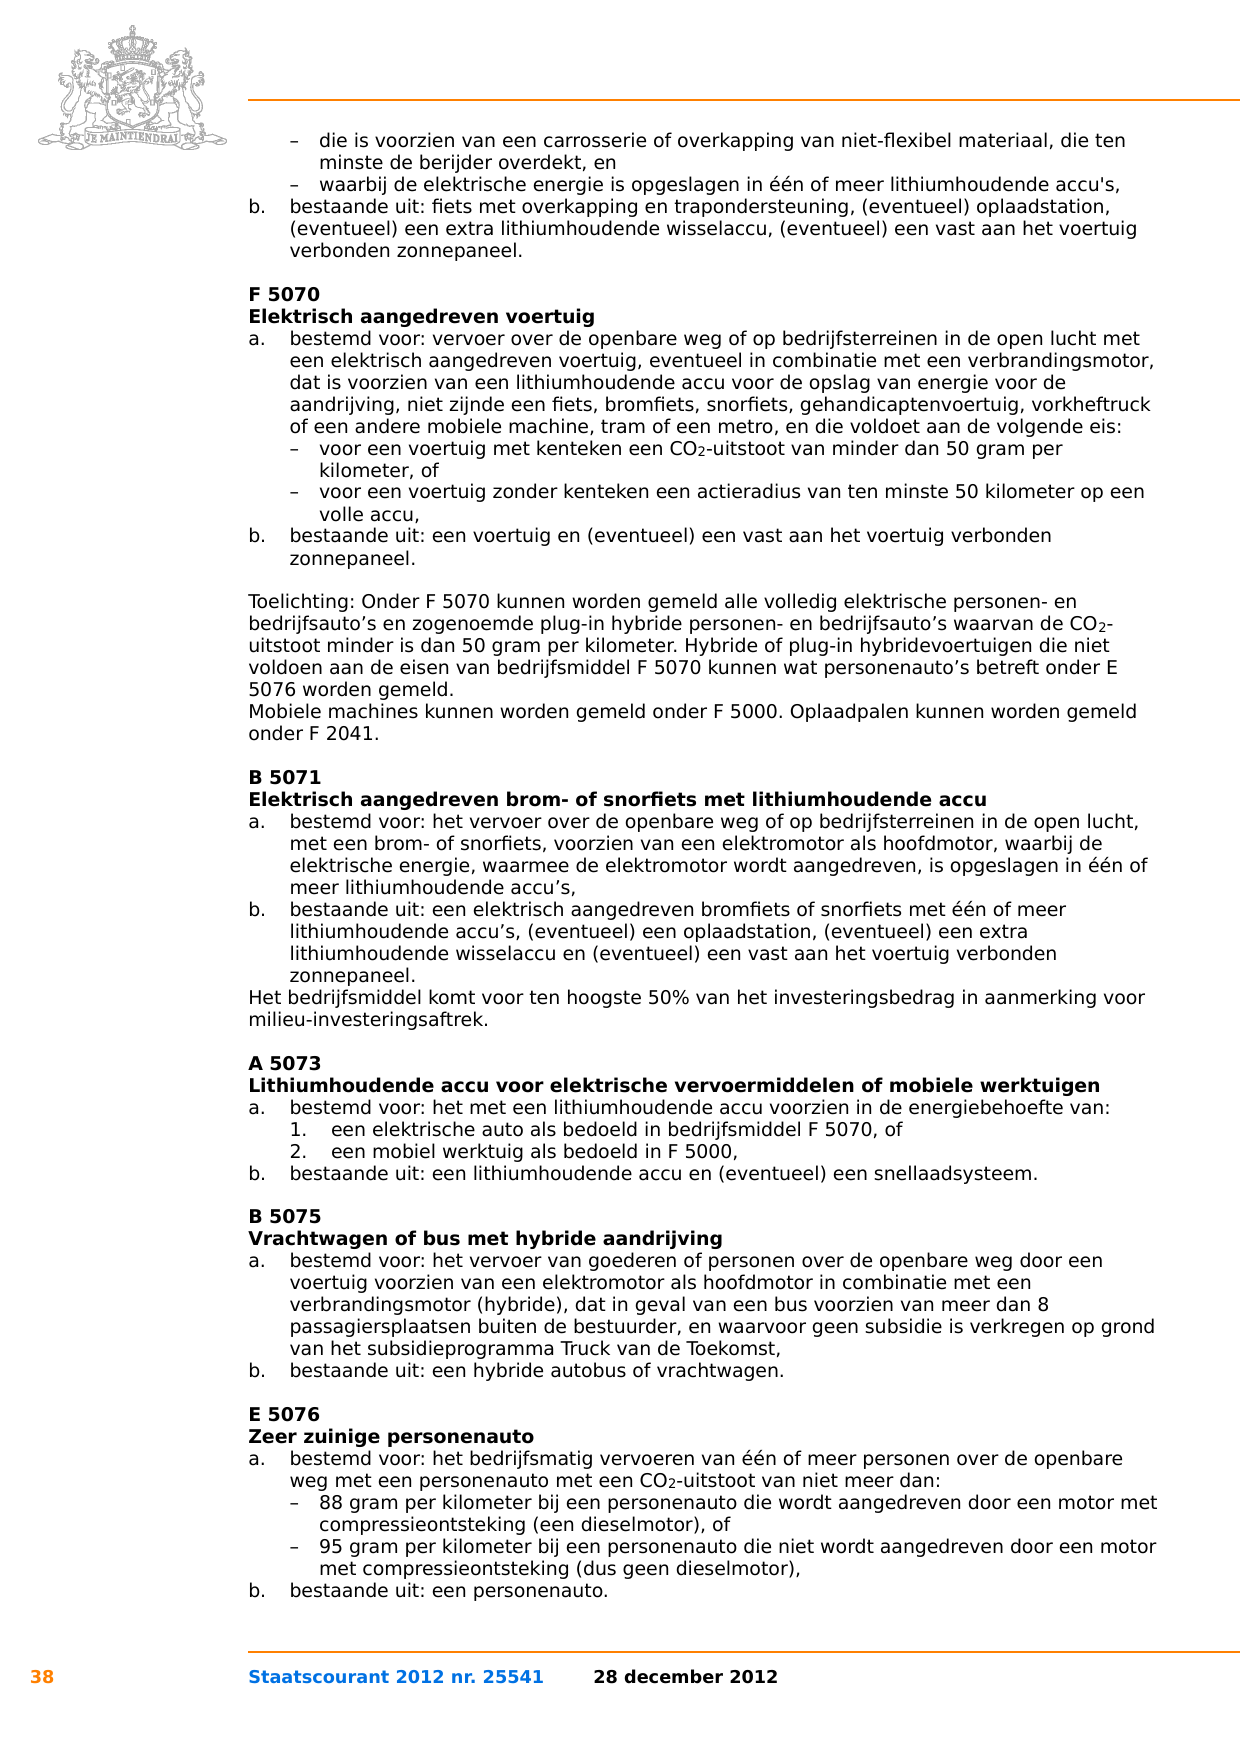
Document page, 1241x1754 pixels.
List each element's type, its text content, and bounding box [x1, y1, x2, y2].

text Het bedrijfsmiddel komt voor ten hoogste 50% van het investeringsbedrag in aanmerking voor milieu-investeringsaftrek. [248, 987, 1163, 1031]
text – die is voorzien van een carrosserie of overkapping van niet-flexibel materiaal, die ten minste de berijder overdekt, en [289, 130, 1163, 174]
text Lithiumhoudende accu voor elektrische vervoermiddelen of mobiele werktuigen [248, 1074, 1163, 1097]
text A 5073 [248, 1053, 1163, 1074]
text b. bestaande uit: een personenauto. [248, 1580, 1163, 1602]
text – waarbij de elektrische energie is opgeslagen in één of meer lithiumhoudende accu's, [289, 174, 1163, 196]
text Elektrisch aangedreven voertuig [248, 306, 1163, 328]
text a. bestemd voor: het vervoer van goederen of personen over de openbare weg door een voertuig voorzien van een elektromotor als hoofdmotor in combinatie met een verbrandingsmotor (hybride), dat in geval van een bus voorzien van meer dan 8 passagiersplaatsen buiten de bestuurder, en waarvoor geen subsidie is verkregen op grond van het subsidieprogramma Truck van de Toekomst, [248, 1250, 1163, 1360]
text b. bestaande uit: een hybride autobus of vrachtwagen. [248, 1360, 1163, 1382]
text a. bestemd voor: het met een lithiumhoudende accu voorzien in de energiebehoefte van: [248, 1097, 1163, 1118]
text 1. een elektrische auto als bedoeld in bedrijfsmiddel F 5070, of [289, 1118, 1163, 1141]
text – 95 gram per kilometer bij een personenauto die niet wordt aangedreven door een motor met compressieontsteking (dus geen dieselmotor), [289, 1536, 1163, 1580]
text B 5075 [248, 1206, 1163, 1228]
text a. bestemd voor: het vervoer over de openbare weg of op bedrijfsterreinen in de open lucht, met een brom- of snorfiets, voorzien van een elektromotor als hoofdmotor, waarbij de elektrische energie, waarmee de elektromotor wordt aangedreven, is opgeslagen in één of meer lithiumhoudende accu’s, [248, 811, 1163, 899]
text E 5076 [248, 1404, 1163, 1426]
text a. bestemd voor: het bedrijfsmatig vervoeren van één of meer personen over de openbare weg met een personenauto met een CO2-uitstoot van niet meer dan: [248, 1448, 1163, 1492]
text – voor een voertuig met kenteken een CO2-uitstoot van minder dan 50 gram per kilometer, of [289, 437, 1163, 481]
text b. bestaande uit: een lithiumhoudende accu en (eventueel) een snellaadsysteem. [248, 1162, 1163, 1184]
text b. bestaande uit: fiets met overkapping en trapondersteuning, (eventueel) oplaadstation, (eventueel) een extra lithiumhoudende wisselaccu, (eventueel) een vast aan het voertuig verbonden zonnepaneel. [248, 196, 1163, 262]
text Mobiele machines kunnen worden gemeld onder F 5000. Oplaadpalen kunnen worden gemeld onder F 2041. [248, 701, 1163, 745]
text – voor een voertuig zonder kenteken een actieradius van ten minste 50 kilometer op een volle accu, [289, 481, 1163, 525]
text B 5071 [248, 767, 1163, 789]
text b. bestaande uit: een elektrisch aangedreven bromfiets of snorfiets met één of meer lithiumhoudende accu’s, (eventueel) een oplaadstation, (eventueel) een extra lithiumhoudende wisselaccu en (eventueel) een vast aan het voertuig verbonden zonnepaneel. [248, 899, 1163, 987]
text – 88 gram per kilometer bij een personenauto die wordt aangedreven door een motor met compressieontsteking (een dieselmotor), of [289, 1492, 1163, 1536]
picture [38, 25, 227, 150]
text 2. een mobiel werktuig als bedoeld in F 5000, [289, 1141, 1163, 1162]
text b. bestaande uit: een voertuig en (eventueel) een vast aan het voertuig verbonden zonnepaneel. [248, 525, 1163, 569]
text Zeer zuinige personenauto [248, 1426, 1163, 1448]
text F 5070 [248, 284, 1163, 306]
text Toelichting: Onder F 5070 kunnen worden gemeld alle volledig elektrische personen- en bedrijfsauto’s en zogenoemde plug-in hybride personen- en bedrijfsauto’s waarvan de CO2-uitstoot minder is dan 50 gram per kilometer. Hybride of plug-in hybridevoertuigen die niet voldoen aan de eisen van bedrijfsmiddel F 5070 kunnen wat personenauto’s betreft onder E 5076 worden gemeld. [248, 591, 1163, 701]
text a. bestemd voor: vervoer over de openbare weg of op bedrijfsterreinen in de open lucht met een elektrisch aangedreven voertuig, eventueel in combinatie met een verbrandingsmotor, dat is voorzien van een lithiumhoudende accu voor de opslag van energie voor de aandrijving, niet zijnde een fiets, bromfiets, snorfiets, gehandicaptenvoertuig, vorkheftruck of een andere mobiele machine, tram of een metro, en die voldoet aan de volgende eis: [248, 328, 1163, 437]
text Elektrisch aangedreven brom- of snorfiets met lithiumhoudende accu [248, 789, 1163, 811]
text Vrachtwagen of bus met hybride aandrijving [248, 1228, 1163, 1250]
